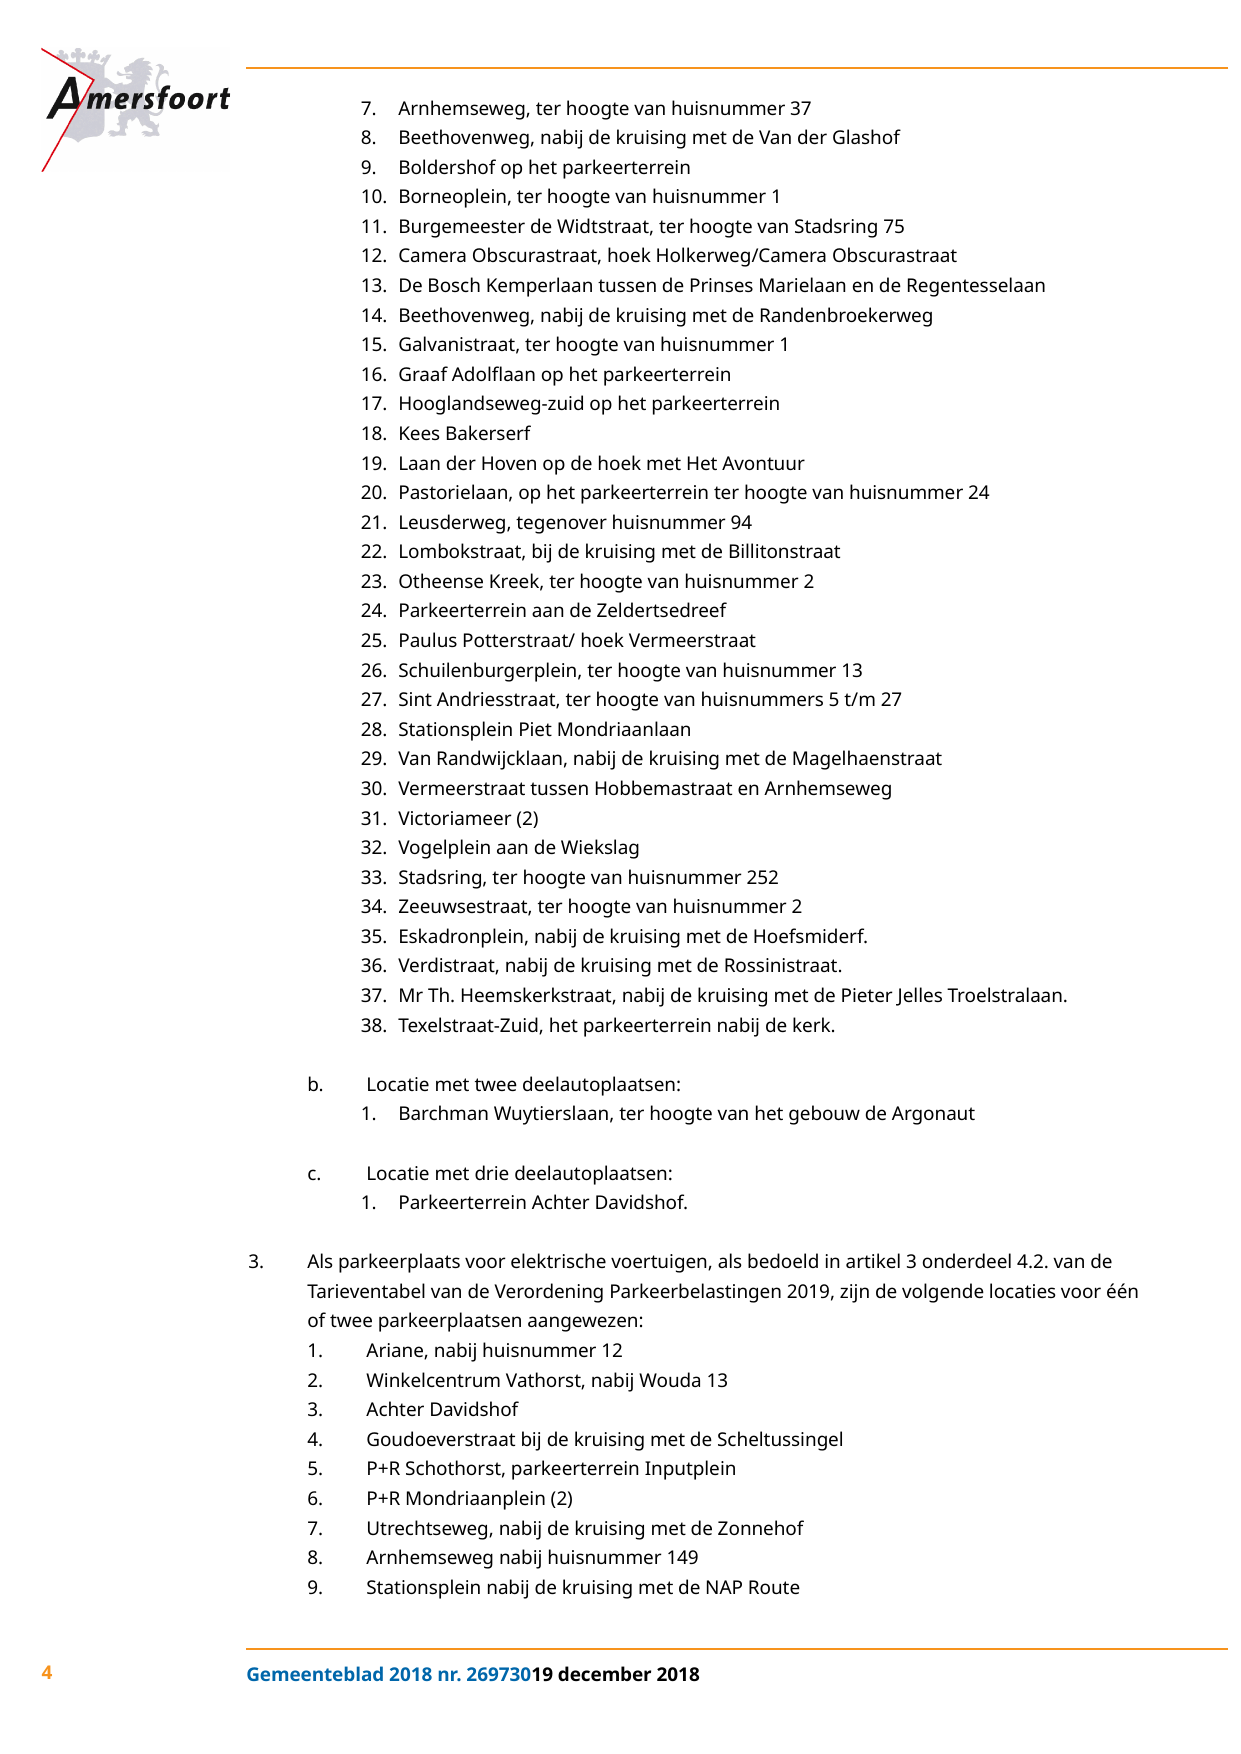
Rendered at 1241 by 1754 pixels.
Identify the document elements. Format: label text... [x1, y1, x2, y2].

list Stationsplein Piet Mondriaanlaan [361, 716, 1152, 742]
list Parkeerterrein Achter Davidshof. [361, 1189, 1152, 1215]
list Boldershof op het parkeerterrein [361, 154, 1152, 180]
list Barchman Wuytierslaan, ter hoogte van het gebouw de Argonaut [361, 1101, 1152, 1126]
list Achter Davidshof [307, 1396, 1152, 1422]
list Arnhemseweg, ter hoogte van huisnummer 37 [361, 95, 1152, 121]
list De Bosch Kemperlaan tussen de Prinses Marielaan en de Regentesselaan [361, 272, 1152, 298]
picture [41, 47, 231, 172]
list Beethovenweg, nabij de kruising met de Van der Glashof [361, 124, 1152, 150]
list Leusderweg, tegenover huisnummer 94 [361, 509, 1152, 535]
list Victoriameer (2) [361, 805, 1152, 831]
list Camera Obscurastraat, hoek Holkerweg/Camera Obscurastraat [361, 243, 1152, 268]
list Pastorielaan, op het parkeerterrein ter hoogte van huisnummer 24 [361, 479, 1152, 505]
list Als parkeerplaats voor elektrische voertuigen, als bedoeld in artikel 3 onderdeel 4.2. van de Tarieventabel van de Verordening Parkeerbelastingen 2019, zijn de volgende locaties voor één of twee parkeerplaatsen aangewezen: [248, 1248, 1152, 1333]
list Stationsplein nabij de kruising met de NAP Route [307, 1574, 1152, 1600]
list Locatie met twee deelautoplaatsen: [307, 1071, 1152, 1097]
list Sint Andriesstraat, ter hoogte van huisnummers 5 t/m 27 [361, 686, 1152, 712]
list P+R Mondriaanplein (2) [307, 1485, 1152, 1511]
list Winkelcentrum Vathorst, nabij Wouda 13 [307, 1367, 1152, 1393]
list Texelstraat-Zuid, het parkeerterrein nabij de kerk. [361, 1012, 1152, 1038]
list Verdistraat, nabij de kruising met de Rossinistraat. [361, 953, 1152, 978]
list Kees Bakerserf [361, 420, 1152, 446]
list Arnhemseweg nabij huisnummer 149 [307, 1544, 1152, 1570]
list Stadsring, ter hoogte van huisnummer 252 [361, 864, 1152, 890]
list P+R Schothorst, parkeerterrein Inputplein [307, 1456, 1152, 1481]
list Schuilenburgerplein, ter hoogte van huisnummer 13 [361, 657, 1152, 683]
list Borneoplein, ter hoogte van huisnummer 1 [361, 183, 1152, 209]
list Vermeerstraat tussen Hobbemastraat en Arnhemseweg [361, 775, 1152, 801]
list Paulus Potterstraat/ hoek Vermeerstraat [361, 627, 1152, 653]
list Eskadronplein, nabij de kruising met de Hoefsmiderf. [361, 923, 1152, 949]
list Ariane, nabij huisnummer 12 [307, 1337, 1152, 1363]
list Beethovenweg, nabij de kruising met de Randenbroekerweg [361, 302, 1152, 328]
list Galvanistraat, ter hoogte van huisnummer 1 [361, 331, 1152, 357]
list Otheense Kreek, ter hoogte van huisnummer 2 [361, 568, 1152, 594]
list Parkeerterrein aan de Zeldertsedreef [361, 598, 1152, 623]
list Lombokstraat, bij de kruising met de Billitonstraat [361, 538, 1152, 564]
list Utrechtseweg, nabij de kruising met de Zonnehof [307, 1515, 1152, 1541]
list Zeeuwsestraat, ter hoogte van huisnummer 2 [361, 893, 1152, 919]
list Van Randwijcklaan, nabij de kruising met de Magelhaenstraat [361, 746, 1152, 771]
list Goudoeverstraat bij de kruising met de Scheltussingel [307, 1426, 1152, 1452]
list Hooglandseweg-zuid op het parkeerterrein [361, 391, 1152, 416]
list Vogelplein aan de Wiekslag [361, 834, 1152, 860]
list Mr Th. Heemskerkstraat, nabij de kruising met de Pieter Jelles Troelstralaan. [361, 982, 1152, 1008]
list Graaf Adolflaan op het parkeerterrein [361, 361, 1152, 387]
list Laan der Hoven op de hoek met Het Avontuur [361, 450, 1152, 476]
list Locatie met drie deelautoplaatsen: [307, 1160, 1152, 1186]
list Burgemeester de Widtstraat, ter hoogte van Stadsring 75 [361, 213, 1152, 239]
